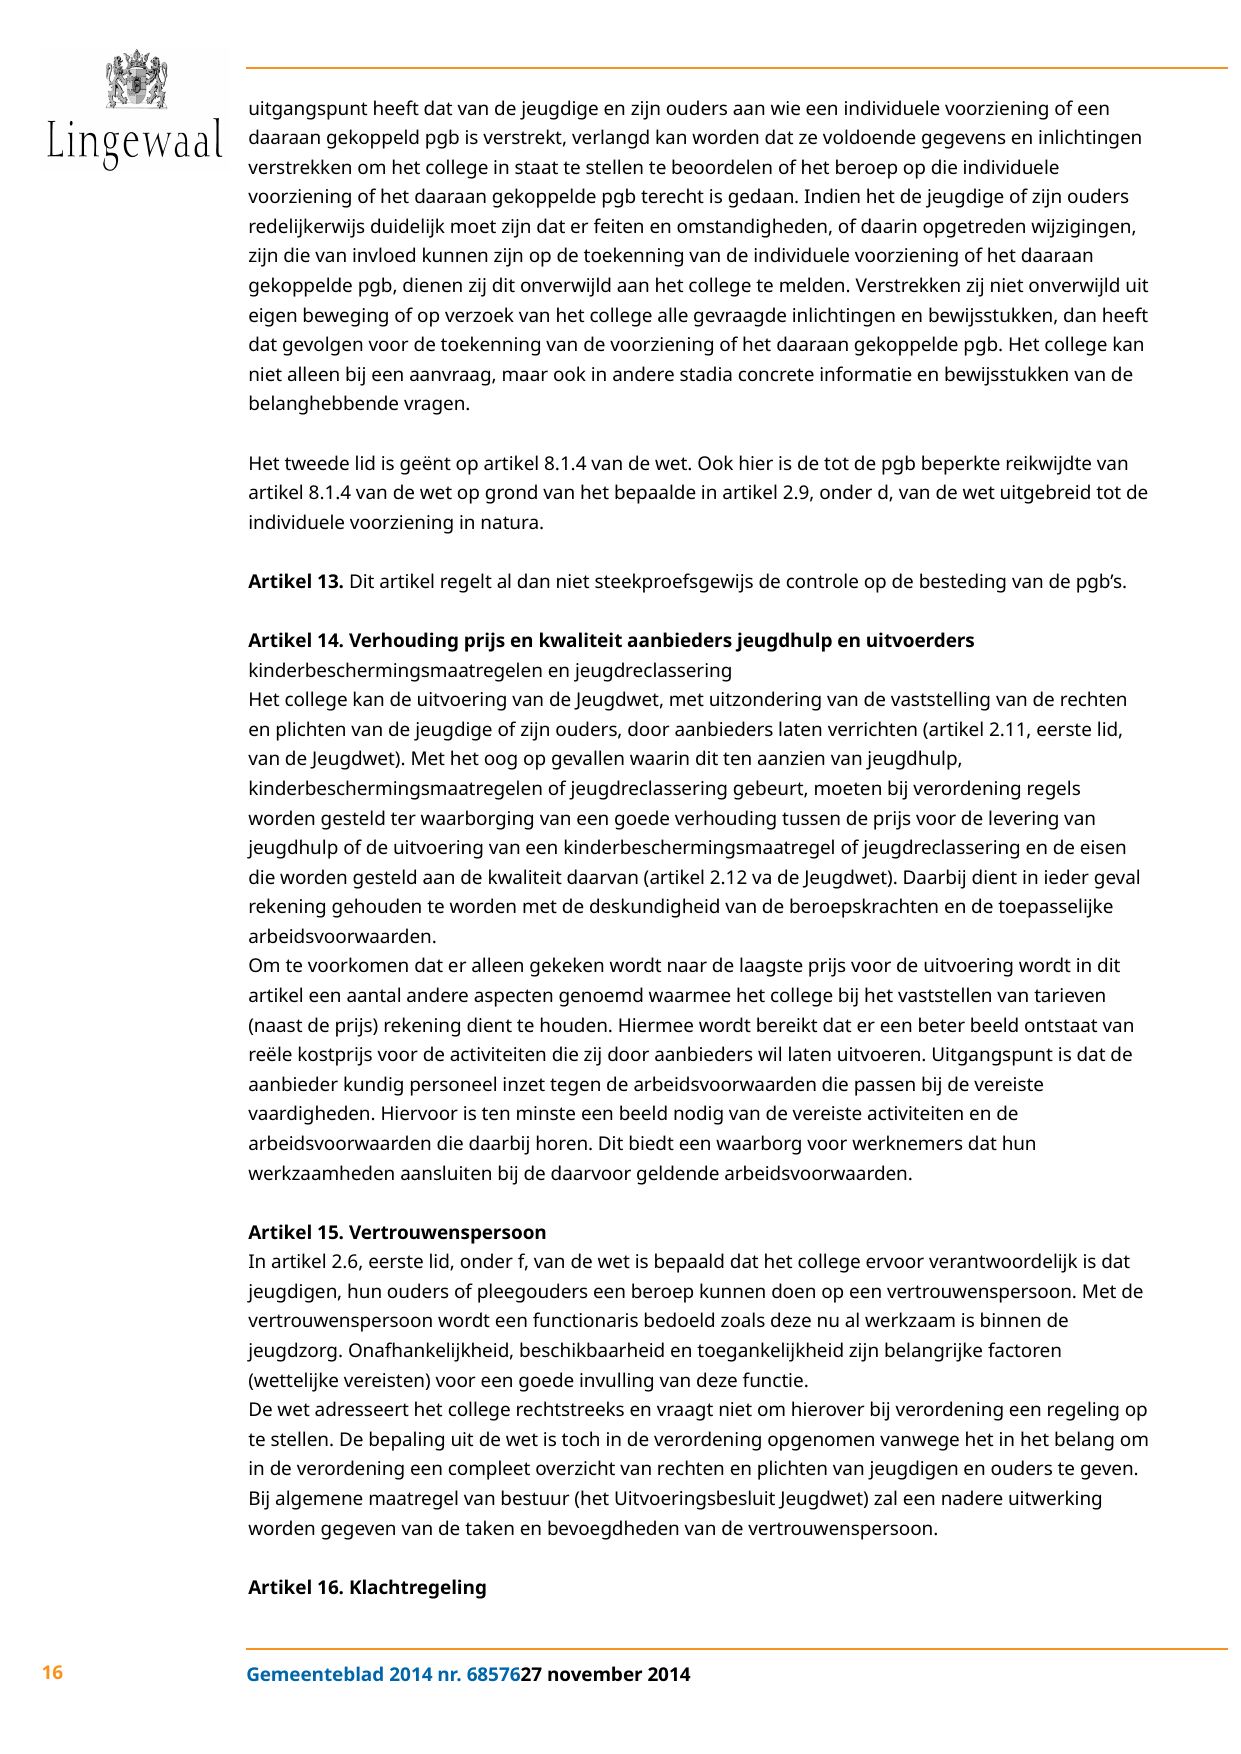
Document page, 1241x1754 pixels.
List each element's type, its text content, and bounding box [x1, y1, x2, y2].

text Artikel 13. Dit artikel regelt al dan niet steekproefsgewijs de controle op de besteding van de pgb’s. [248, 568, 1152, 594]
text Het tweede lid is geënt op artikel 8.1.4 van de wet. Ook hier is de tot de pgb beperkte reikwijdte van artikel 8.1.4 van de wet op grond van het bepaalde in artikel 2.9, onder d, van de wet uitgebreid tot de individuele voorziening in natura. [248, 450, 1152, 535]
text Artikel 14. Verhouding prijs en kwaliteit aanbieders jeugdhulp en uitvoerders kinderbeschermingsmaatregelen en jeugdreclassering [248, 627, 1152, 683]
picture [41, 47, 231, 172]
text Artikel 16. Klachtregeling [248, 1574, 1152, 1600]
text In artikel 2.6, eerste lid, onder f, van de wet is bepaald dat het college ervoor verantwoordelijk is dat jeugdigen, hun ouders of pleegouders een beroep kunnen doen op een vertrouwenspersoon. Met de vertrouwenspersoon wordt een functionaris bedoeld zoals deze nu al werkzaam is binnen de jeugdzorg. Onafhankelijkheid, beschikbaarheid en toegankelijkheid zijn belangrijke factoren (wettelijke vereisten) voor een goede invulling van deze functie. [248, 1248, 1152, 1393]
text uitgangspunt heeft dat van de jeugdige en zijn ouders aan wie een individuele voorziening of een daaraan gekoppeld pgb is verstrekt, verlangd kan worden dat ze voldoende gegevens en inlichtingen verstrekken om het college in staat te stellen te beoordelen of het beroep op die individuele voorziening of het daaraan gekoppelde pgb terecht is gedaan. Indien het de jeugdige of zijn ouders redelijkerwijs duidelijk moet zijn dat er feiten en omstandigheden, of daarin opgetreden wijzigingen, zijn die van invloed kunnen zijn op de toekenning van de individuele voorziening of het daaraan gekoppelde pgb, dienen zij dit onverwijld aan het college te melden. Verstrekken zij niet onverwijld uit eigen beweging of op verzoek van het college alle gevraagde inlichtingen en bewijsstukken, dan heeft dat gevolgen voor de toekenning van de voorziening of het daaraan gekoppelde pgb. Het college kan niet alleen bij een aanvraag, maar ook in andere stadia concrete informatie en bewijsstukken van de belanghebbende vragen. [248, 95, 1152, 416]
text Om te voorkomen dat er alleen gekeken wordt naar de laagste prijs voor de uitvoering wordt in dit artikel een aantal andere aspecten genoemd waarmee het college bij het vaststellen van tarieven (naast de prijs) rekening dient te houden. Hiermee wordt bereikt dat er een beter beeld ontstaat van reële kostprijs voor de activiteiten die zij door aanbieders wil laten uitvoeren. Uitgangspunt is dat de aanbieder kundig personeel inzet tegen de arbeidsvoorwaarden die passen bij de vereiste vaardigheden. Hiervoor is ten minste een beeld nodig van de vereiste activiteiten en de arbeidsvoorwaarden die daarbij horen. Dit biedt een waarborg voor werknemers dat hun werkzaamheden aansluiten bij de daarvoor geldende arbeidsvoorwaarden. [248, 953, 1152, 1186]
text Artikel 15. Vertrouwenspersoon [248, 1219, 1152, 1245]
text Het college kan de uitvoering van de Jeugdwet, met uitzondering van de vaststelling van de rechten en plichten van de jeugdige of zijn ouders, door aanbieders laten verrichten (artikel 2.11, eerste lid, van de Jeugdwet). Met het oog op gevallen waarin dit ten aanzien van jeugdhulp, kinderbeschermingsmaatregelen of jeugdreclassering gebeurt, moeten bij verordening regels worden gesteld ter waarborging van een goede verhouding tussen de prijs voor de levering van jeugdhulp of de uitvoering van een kinderbeschermingsmaatregel of jeugdreclassering en de eisen die worden gesteld aan de kwaliteit daarvan (artikel 2.12 va de Jeugdwet). Daarbij dient in ieder geval rekening gehouden te worden met de deskundigheid van de beroepskrachten en de toepasselijke arbeidsvoorwaarden. [248, 686, 1152, 949]
text De wet adresseert het college rechtstreeks en vraagt niet om hierover bij verordening een regeling op te stellen. De bepaling uit de wet is toch in de verordening opgenomen vanwege het in het belang om in de verordening een compleet overzicht van rechten en plichten van jeugdigen en ouders te geven. Bij algemene maatregel van bestuur (het Uitvoeringsbesluit Jeugdwet) zal een nadere uitwerking worden gegeven van de taken en bevoegdheden van de vertrouwenspersoon. [248, 1396, 1152, 1541]
